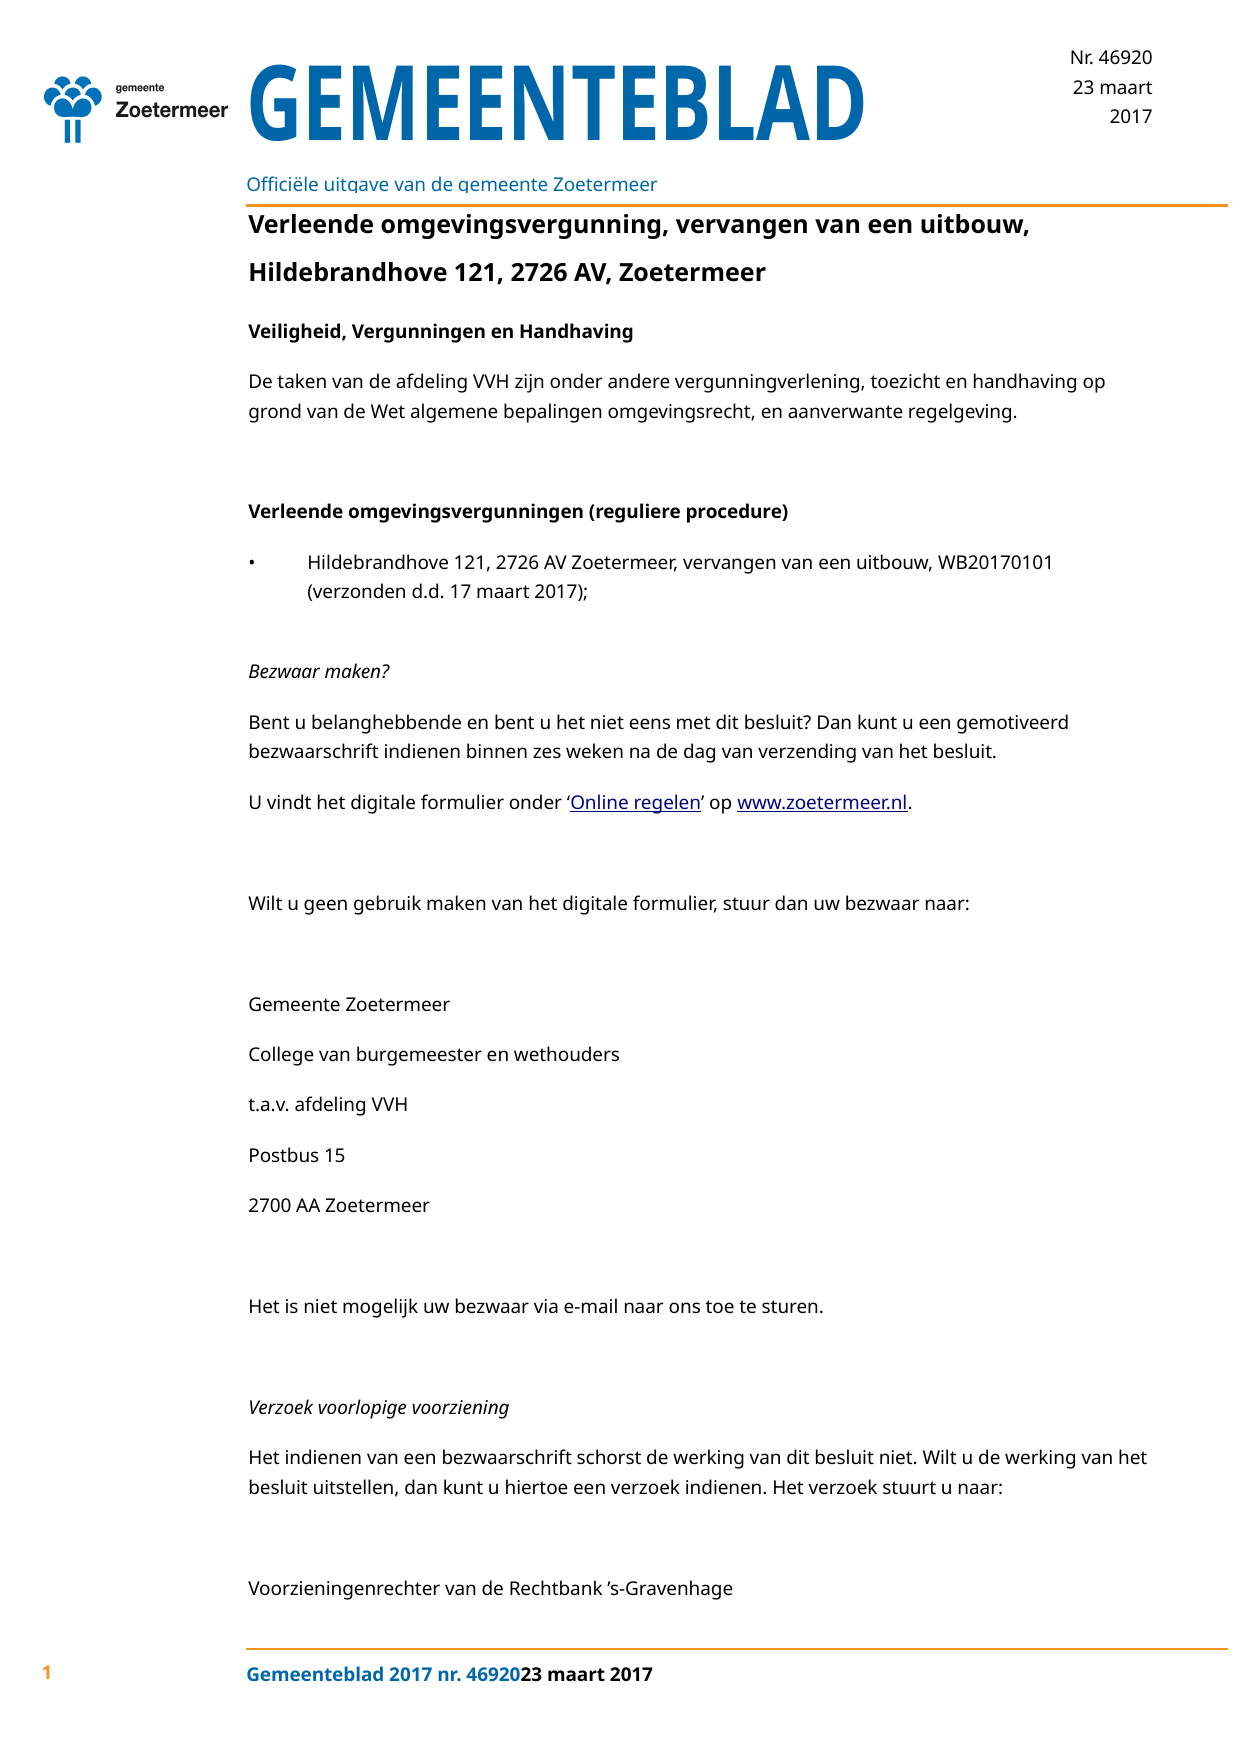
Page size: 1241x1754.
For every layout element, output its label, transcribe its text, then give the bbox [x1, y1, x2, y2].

text De taken van de afdeling VVH zijn onder andere vergunningverlening, toezicht en handhaving op grond van de Wet algemene bepalingen omgevingsrecht, en aanverwante regelgeving. [248, 368, 1152, 424]
text Veiligheid, Vergunningen en Handhaving [248, 318, 1152, 344]
text Postbus 15 [248, 1142, 1152, 1168]
list Hildebrandhove 121, 2726 AV Zoetermeer, vervangen van een uitbouw, WB20170101 (verzonden d.d. 17 maart 2017); [248, 549, 1152, 604]
text Het is niet mogelijk uw bezwaar via e-mail naar ons toe te sturen. [248, 1293, 1152, 1319]
text Gemeente Zoetermeer [248, 991, 1152, 1017]
text 2700 AA Zoetermeer [248, 1192, 1152, 1218]
text Wilt u geen gebruik maken van het digitale formulier, stuur dan uw bezwaar naar: [248, 890, 1152, 916]
text Verleende omgevingsvergunning, vervangen van een uitbouw, Hildebrandhove 121, 2726 AV, Zoetermeer [248, 207, 1152, 288]
text Bezwaar maken? [248, 659, 1152, 684]
text College van burgemeester en wethouders [248, 1041, 1152, 1067]
text U vindt het digitale formulier onder ‘Online regelen’ op www.zoetermeer.nl. [248, 789, 1152, 815]
text Verleende omgevingsvergunningen (reguliere procedure) [248, 499, 1152, 524]
text Voorzieningenrechter van de Rechtbank ’s-Gravenhage [248, 1575, 1152, 1601]
picture [41, 47, 231, 172]
text Bent u belanghebbende en bent u het niet eens met dit besluit? Dan kunt u een gemotiveerd bezwaarschrift indienen binnen zes weken na de dag van verzending van het besluit. [248, 709, 1152, 764]
text Verzoek voorlopige voorziening [248, 1394, 1152, 1420]
text t.a.v. afdeling VVH [248, 1092, 1152, 1117]
text Het indienen van een bezwaarschrift schorst de werking van dit besluit niet. Wilt u de werking van het besluit uitstellen, dan kunt u hiertoe een verzoek indienen. Het verzoek stuurt u naar: [248, 1444, 1152, 1500]
